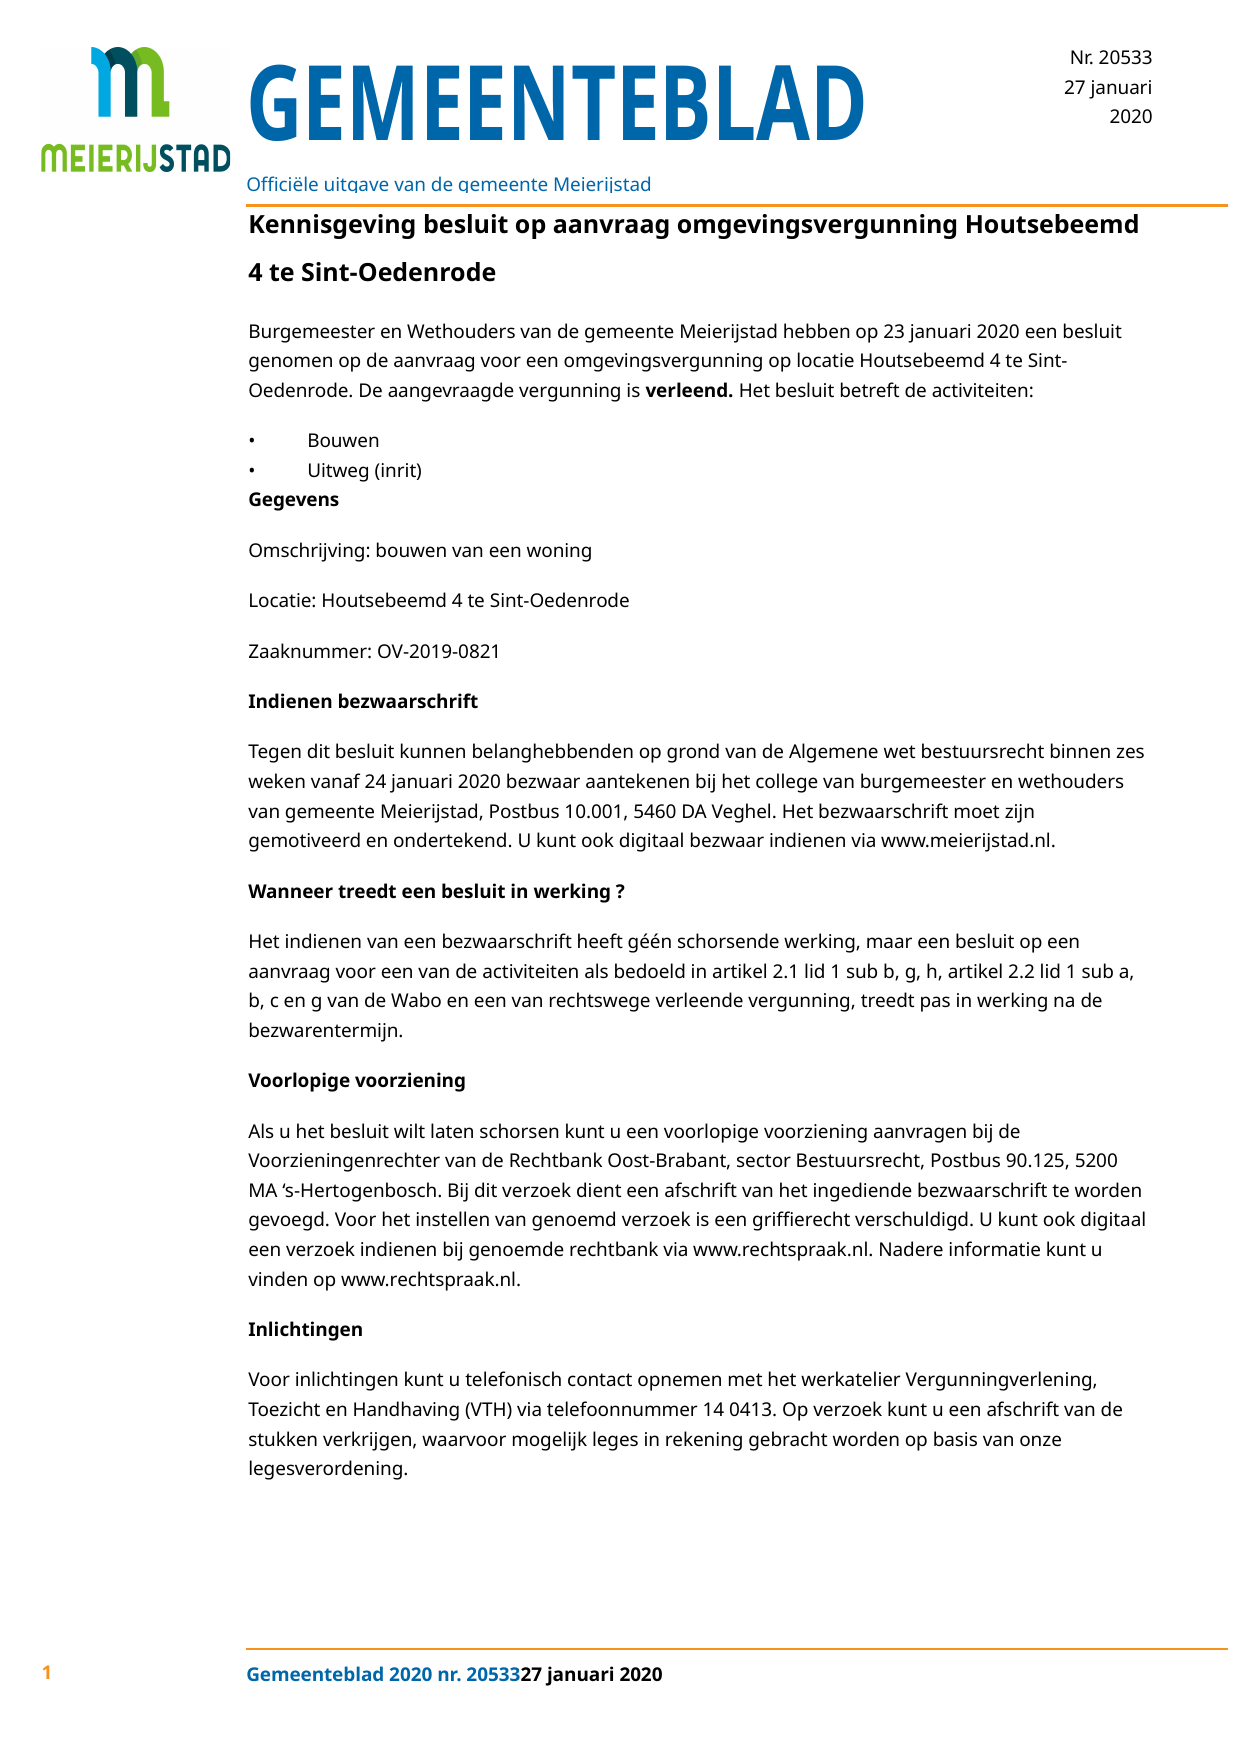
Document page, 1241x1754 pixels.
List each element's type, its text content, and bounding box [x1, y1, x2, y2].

text Voor inlichtingen kunt u telefonisch contact opnemen met het werkatelier Vergunningverlening, Toezicht en Handhaving (VTH) via telefoonnummer 14 0413. Op verzoek kunt u een afschrift van de stukken verkrijgen, waarvoor mogelijk leges in rekening gebracht worden op basis van onze legesverordening. [248, 1367, 1152, 1481]
text Inlichtingen [248, 1316, 1152, 1342]
text Omschrijving: bouwen van een woning [248, 537, 1152, 563]
list Bouwen [248, 427, 1152, 453]
text Burgemeester en Wethouders van de gemeente Meierijstad hebben op 23 januari 2020 een besluit genomen op de aanvraag voor een omgevingsvergunning op locatie Houtsebeemd 4 te Sint-Oedenrode. De aangevraagde vergunning is verleend. Het besluit betreft de activiteiten: [248, 318, 1152, 403]
text Zaaknummer: OV-2019-0821 [248, 638, 1152, 664]
text Indienen bezwaarschrift [248, 688, 1152, 714]
list Uitweg (inrit) [248, 457, 1152, 483]
text Wanneer treedt een besluit in werking ? [248, 878, 1152, 904]
text Locatie: Houtsebeemd 4 te Sint-Oedenrode [248, 587, 1152, 613]
text Tegen dit besluit kunnen belanghebbenden op grond van de Algemene wet bestuursrecht binnen zes weken vanaf 24 januari 2020 bezwaar aantekenen bij het college van burgemeester en wethouders van gemeente Meierijstad, Postbus 10.001, 5460 DA Veghel. Het bezwaarschrift moet zijn gemotiveerd en ondertekend. U kunt ook digitaal bezwaar indienen via www.meierijstad.nl. [248, 739, 1152, 853]
text Voorlopige voorziening [248, 1067, 1152, 1093]
picture [41, 47, 231, 172]
text Het indienen van een bezwaarschrift heeft géén schorsende werking, maar een besluit op een aanvraag voor een van de activiteiten als bedoeld in artikel 2.1 lid 1 sub b, g, h, artikel 2.2 lid 1 sub a, b, c en g van de Wabo en een van rechtswege verleende vergunning, treedt pas in werking na de bezwarentermijn. [248, 928, 1152, 1043]
text Gegevens [248, 487, 1152, 512]
text Als u het besluit wilt laten schorsen kunt u een voorlopige voorziening aanvragen bij de Voorzieningenrechter van de Rechtbank Oost-Brabant, sector Bestuursrecht, Postbus 90.125, 5200 MA ‘s-Hertogenbosch. Bij dit verzoek dient een afschrift van het ingediende bezwaarschrift te worden gevoegd. Voor het instellen van genoemd verzoek is een griffierecht verschuldigd. U kunt ook digitaal een verzoek indienen bij genoemde rechtbank via www.rechtspraak.nl. Nadere informatie kunt u vinden op www.rechtspraak.nl. [248, 1118, 1152, 1292]
text Kennisgeving besluit op aanvraag omgevingsvergunning Houtsebeemd 4 te Sint-Oedenrode [248, 207, 1152, 288]
